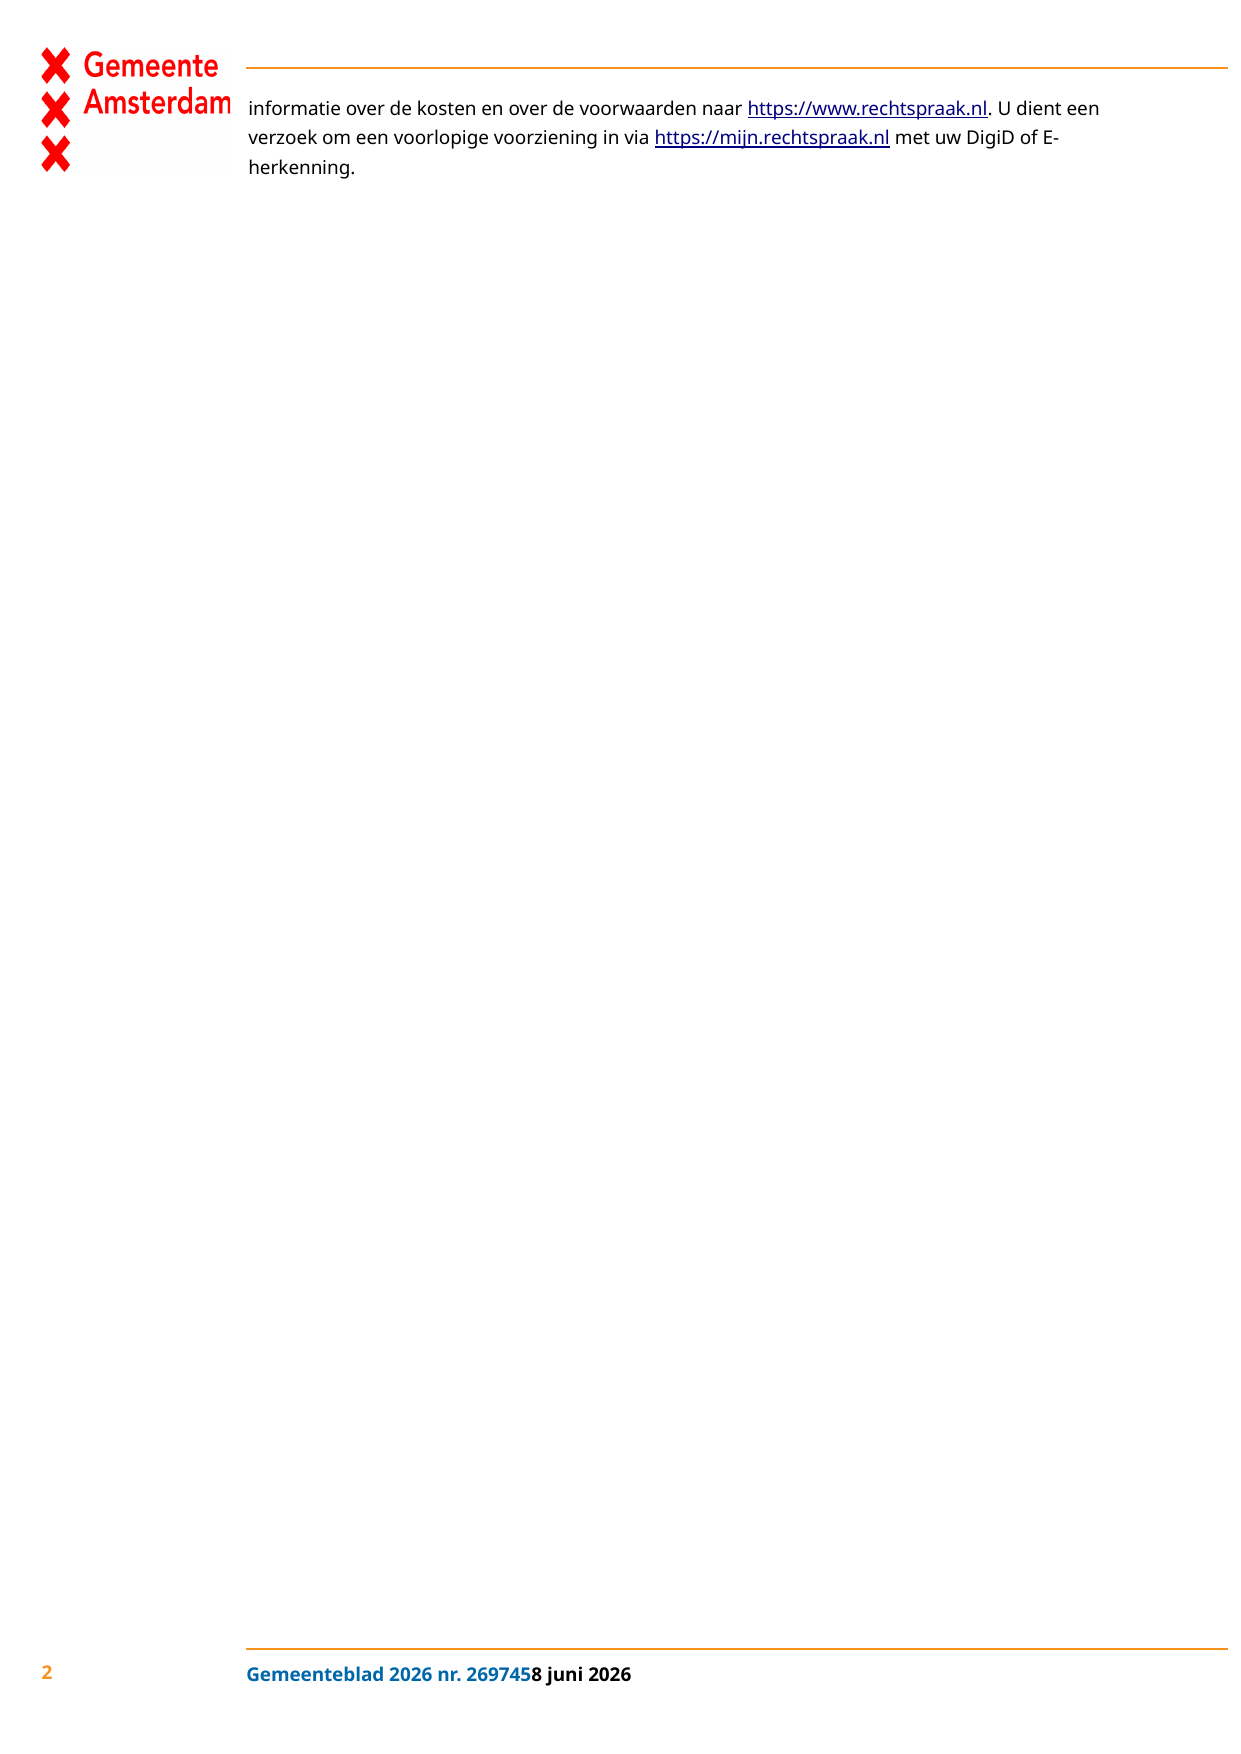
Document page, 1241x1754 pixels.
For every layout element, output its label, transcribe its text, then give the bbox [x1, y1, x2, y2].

text informatie over de kosten en over de voorwaarden naar https://www.rechtspraak.nl. U dient een verzoek om een voorlopige voorziening in via https://mijn.rechtspraak.nl met uw DigiD of E-herkenning. [248, 95, 1152, 180]
picture [41, 47, 231, 172]
